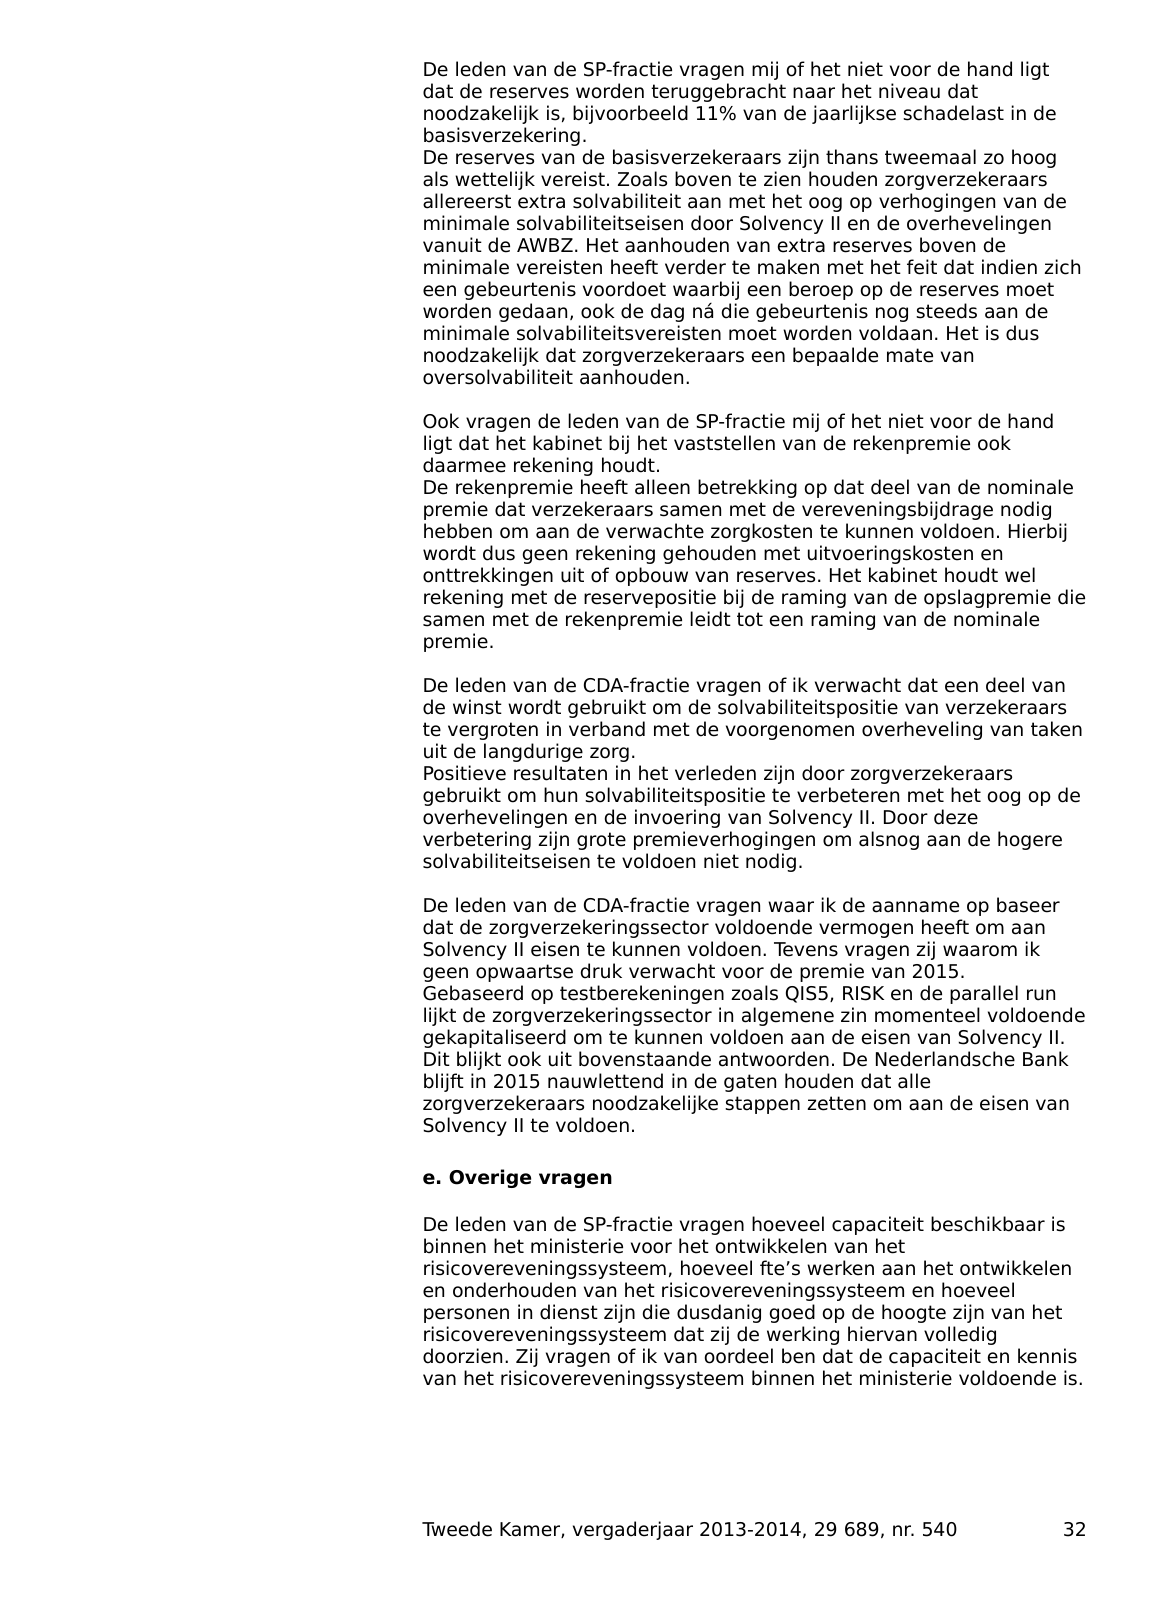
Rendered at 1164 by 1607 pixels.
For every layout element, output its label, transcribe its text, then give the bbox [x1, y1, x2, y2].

text De leden van de CDA-fractie vragen of ik verwacht dat een deel van de winst wordt gebruikt om de solvabiliteitspositie van verzekeraars te vergroten in verband met de voorgenomen overheveling van taken uit de langdurige zorg. [422, 675, 1087, 763]
text De leden van de SP-fractie vragen hoeveel capaciteit beschikbaar is binnen het ministerie voor het ontwikkelen van het risicovereveningssysteem, hoeveel fte’s werken aan het ontwikkelen en onderhouden van het risicovereveningssysteem en hoeveel personen in dienst zijn die dusdanig goed op de hoogte zijn van het risicovereveningssysteem dat zij de werking hiervan volledig doorzien. Zij vragen of ik van oordeel ben dat de capaciteit en kennis van het risicovereveningssysteem binnen het ministerie voldoende is. [422, 1214, 1087, 1389]
text De reserves van de basisverzekeraars zijn thans tweemaal zo hoog als wettelijk vereist. Zoals boven te zien houden zorgverzekeraars allereerst extra solvabiliteit aan met het oog op verhogingen van de minimale solvabiliteitseisen door Solvency II en de overhevelingen vanuit de AWBZ. Het aanhouden van extra reserves boven de minimale vereisten heeft verder te maken met het feit dat indien zich een gebeurtenis voordoet waarbij een beroep op de reserves moet worden gedaan, ook de dag ná die gebeurtenis nog steeds aan de minimale solvabiliteitsvereisten moet worden voldaan. Het is dus noodzakelijk dat zorgverzekeraars een bepaalde mate van oversolvabiliteit aanhouden. [422, 147, 1087, 389]
text Gebaseerd op testberekeningen zoals QIS5, RISK en de parallel run lijkt de zorgverzekeringssector in algemene zin momenteel voldoende gekapitaliseerd om te kunnen voldoen aan de eisen van Solvency II. Dit blijkt ook uit bovenstaande antwoorden. De Nederlandsche Bank blijft in 2015 nauwlettend in de gaten houden dat alle zorgverzekeraars noodzakelijke stappen zetten om aan de eisen van Solvency II te voldoen. [422, 983, 1087, 1137]
text De leden van de SP-fractie vragen mij of het niet voor de hand ligt dat de reserves worden teruggebracht naar het niveau dat noodzakelijk is, bijvoorbeeld 11% van de jaarlijkse schadelast in de basisverzekering. [422, 59, 1087, 147]
text Positieve resultaten in het verleden zijn door zorgverzekeraars gebruikt om hun solvabiliteitspositie te verbeteren met het oog op de overhevelingen en de invoering van Solvency II. Door deze verbetering zijn grote premieverhogingen om alsnog aan de hogere solvabiliteitseisen te voldoen niet nodig. [422, 763, 1087, 873]
text De leden van de CDA-fractie vragen waar ik de aanname op baseer dat de zorgverzekeringssector voldoende vermogen heeft om aan Solvency II eisen te kunnen voldoen. Tevens vragen zij waarom ik geen opwaartse druk verwacht voor de premie van 2015. [422, 895, 1087, 983]
subtitle e. Overige vragen [422, 1167, 1087, 1189]
text Ook vragen de leden van de SP-fractie mij of het niet voor de hand ligt dat het kabinet bij het vaststellen van de rekenpremie ook daarmee rekening houdt. [422, 411, 1087, 477]
text De rekenpremie heeft alleen betrekking op dat deel van de nominale premie dat verzekeraars samen met de vereveningsbijdrage nodig hebben om aan de verwachte zorgkosten te kunnen voldoen. Hierbij wordt dus geen rekening gehouden met uitvoeringskosten en onttrekkingen uit of opbouw van reserves. Het kabinet houdt wel rekening met de reservepositie bij de raming van de opslagpremie die samen met de rekenpremie leidt tot een raming van de nominale premie. [422, 477, 1087, 653]
